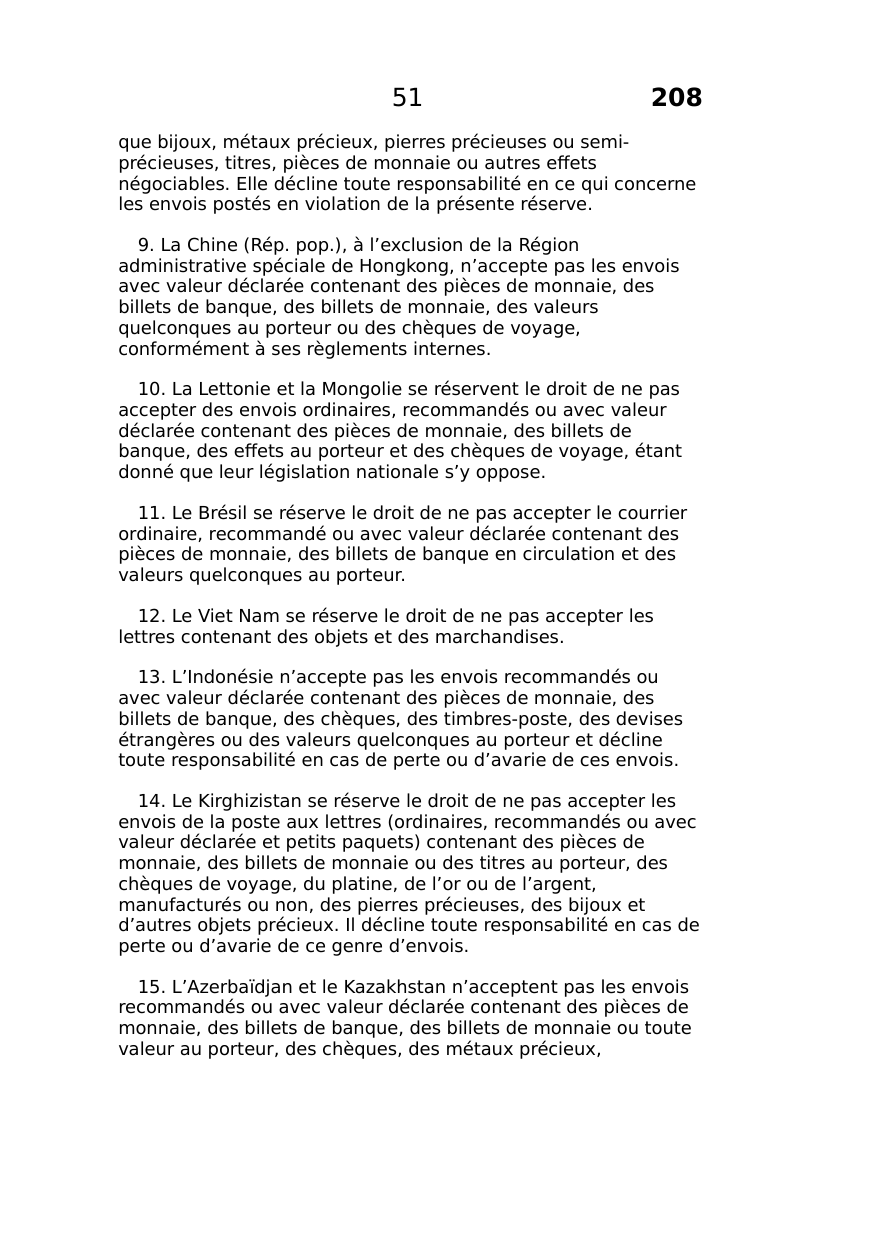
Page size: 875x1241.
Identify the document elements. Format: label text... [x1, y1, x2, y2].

text 14. Le Kirghizistan se réserve le droit de ne pas accepter les envois de la poste aux lettres (ordinaires, recommandés ou avec valeur déclarée et petits paquets) contenant des pièces de monnaie, des billets de monnaie ou des titres au porteur, des chèques de voyage, du platine, de l’or ou de l’argent, manufacturés ou non, des pierres précieuses, des bijoux et d’autres objets précieux. Il décline toute responsabilité en cas de perte ou d’avarie de ce genre d’envois. [118, 791, 703, 957]
text 15. L’Azerbaïdjan et le Kazakhstan n’acceptent pas les envois recommandés ou avec valeur déclarée contenant des pièces de monnaie, des billets de banque, des billets de monnaie ou toute valeur au porteur, des chèques, des métaux précieux, [118, 977, 703, 1059]
text 11. Le Brésil se réserve le droit de ne pas accepter le courrier ordinaire, recommandé ou avec valeur déclarée contenant des pièces de monnaie, des billets de banque en circulation et des valeurs quelconques au porteur. [118, 503, 703, 586]
text que bijoux, métaux précieux, pierres précieuses ou semi-précieuses, titres, pièces de monnaie ou autres effets négociables. Elle décline toute responsabilité en ce qui concerne les envois postés en violation de la présente réserve. [118, 132, 703, 215]
text 9. La Chine (Rép. pop.), à l’exclusion de la Région administrative spéciale de Hongkong, n’accepte pas les envois avec valeur déclarée contenant des pièces de monnaie, des billets de banque, des billets de monnaie, des valeurs quelconques au porteur ou des chèques de voyage, conformément à ses règlements internes. [118, 235, 703, 359]
text 10. La Lettonie et la Mongolie se réservent le droit de ne pas accepter des envois ordinaires, recommandés ou avec valeur déclarée contenant des pièces de monnaie, des billets de banque, des effets au porteur et des chèques de voyage, étant donné que leur législation nationale s’y oppose. [118, 379, 703, 483]
text 12. Le Viet Nam se réserve le droit de ne pas accepter les lettres contenant des objets et des marchandises. [118, 606, 703, 647]
text 13. L’Indonésie n’accepte pas les envois recommandés ou avec valeur déclarée contenant des pièces de monnaie, des billets de banque, des chèques, des timbres-poste, des devises étrangères ou des valeurs quelconques au porteur et décline toute responsabilité en cas de perte ou d’avarie de ces envois. [118, 667, 703, 771]
